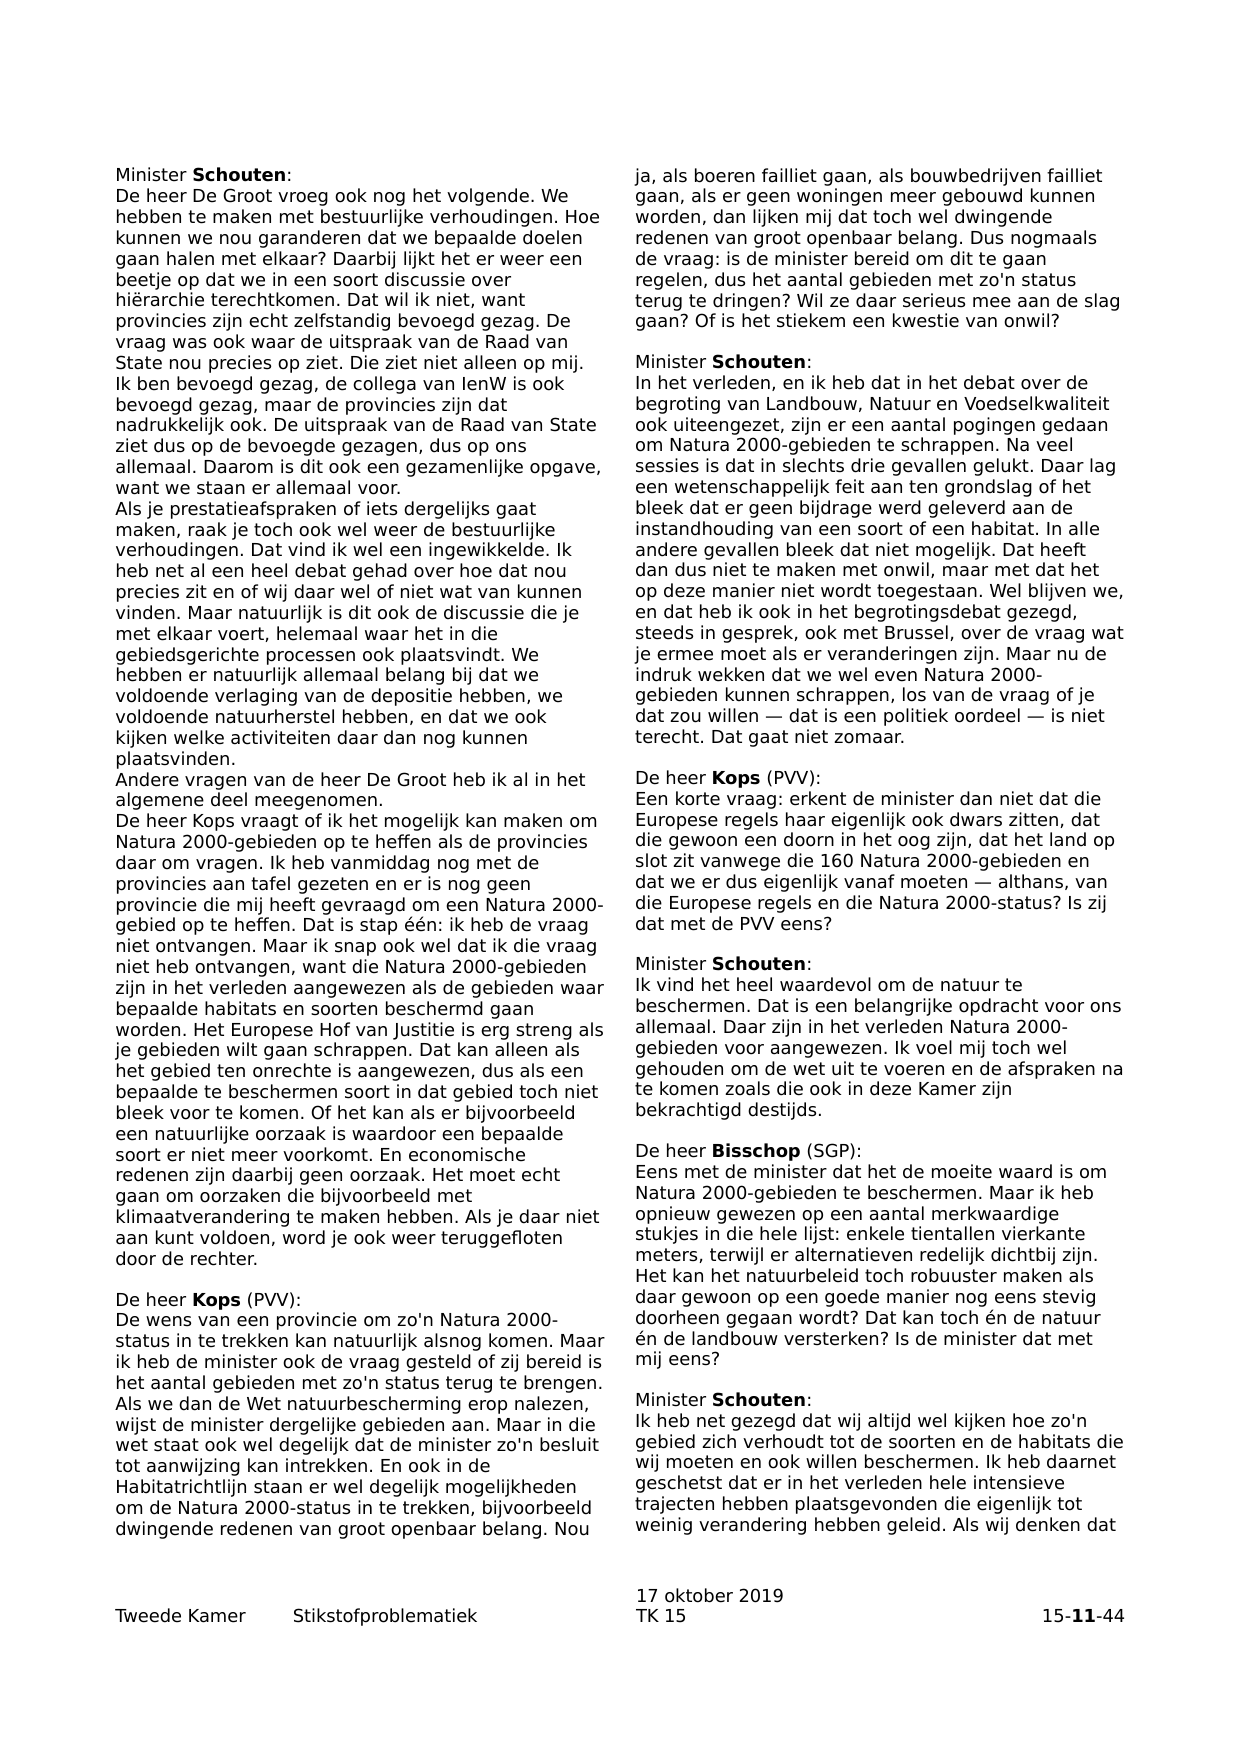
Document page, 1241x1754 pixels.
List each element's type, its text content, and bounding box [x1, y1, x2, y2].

text Ik vind het heel waardevol om de natuur te beschermen. Dat is een belangrijke opdracht voor ons allemaal. Daar zijn in het verleden Natura 2000-gebieden voor aangewezen. Ik voel mij toch wel gehouden om de wet uit te voeren en de afspraken na te komen zoals die ook in deze Kamer zijn bekrachtigd destijds. [635, 975, 1125, 1121]
text Minister Schouten: [115, 165, 605, 186]
text Minister Schouten: [635, 1390, 1125, 1411]
text Minister Schouten: [635, 954, 1125, 975]
text Minister Schouten: [635, 352, 1125, 373]
text Eens met de minister dat het de moeite waard is om Natura 2000-gebieden te beschermen. Maar ik heb opnieuw gewezen op een aantal merkwaardige stukjes in die hele lijst: enkele tientallen vierkante meters, terwijl er alternatieven redelijk dichtbij zijn. Het kan het natuurbeleid toch robuuster maken als daar gewoon op een goede manier nog eens stevig doorheen gegaan wordt? Dat kan toch én de natuur én de landbouw versterken? Is de minister dat met mij eens? [635, 1162, 1125, 1370]
text Andere vragen van de heer De Groot heb ik al in het algemene deel meegenomen. [115, 769, 605, 811]
text In het verleden, en ik heb dat in het debat over de begroting van Landbouw, Natuur en Voedselkwaliteit ook uiteengezet, zijn er een aantal pogingen gedaan om Natura 2000-gebieden te schrappen. Na veel sessies is dat in slechts drie gevallen gelukt. Daar lag een wetenschappelijk feit aan ten grondslag of het bleek dat er geen bijdrage werd geleverd aan de instandhouding van een soort of een habitat. In alle andere gevallen bleek dat niet mogelijk. Dat heeft dan dus niet te maken met onwil, maar met dat het op deze manier niet wordt toegestaan. Wel blijven we, en dat heb ik ook in het begrotingsdebat gezegd, steeds in gesprek, ook met Brussel, over de vraag wat je ermee moet als er veranderingen zijn. Maar nu de indruk wekken dat we wel even Natura 2000-gebieden kunnen schrappen, los van de vraag of je dat zou willen — dat is een politiek oordeel — is niet terecht. Dat gaat niet zomaar. [635, 373, 1125, 748]
text Als je prestatieafspraken of iets dergelijks gaat maken, raak je toch ook wel weer de bestuurlijke verhoudingen. Dat vind ik wel een ingewikkelde. Ik heb net al een heel debat gehad over hoe dat nou precies zit en of wij daar wel of niet wat van kunnen vinden. Maar natuurlijk is dit ook de discussie die je met elkaar voert, helemaal waar het in die gebiedsgerichte processen ook plaatsvindt. We hebben er natuurlijk allemaal belang bij dat we voldoende verlaging van de depositie hebben, we voldoende natuurherstel hebben, en dat we ook kijken welke activiteiten daar dan nog kunnen plaatsvinden. [115, 498, 605, 769]
text De heer De Groot vroeg ook nog het volgende. We hebben te maken met bestuurlijke verhoudingen. Hoe kunnen we nou garanderen dat we bepaalde doelen gaan halen met elkaar? Daarbij lijkt het er weer een beetje op dat we in een soort discussie over hiërarchie terechtkomen. Dat wil ik niet, want provincies zijn echt zelfstandig bevoegd gezag. De vraag was ook waar de uitspraak van de Raad van State nou precies op ziet. Die ziet niet alleen op mij. Ik ben bevoegd gezag, de collega van IenW is ook bevoegd gezag, maar de provincies zijn dat nadrukkelijk ook. De uitspraak van de Raad van State ziet dus op de bevoegde gezagen, dus op ons allemaal. Daarom is dit ook een gezamenlijke opgave, want we staan er allemaal voor. [115, 186, 605, 498]
text De wens van een provincie om zo'n Natura 2000-status in te trekken kan natuurlijk alsnog komen. Maar ik heb de minister ook de vraag gesteld of zij bereid is het aantal gebieden met zo'n status terug te brengen. Als we dan de Wet natuurbescherming erop nalezen, wijst de minister dergelijke gebieden aan. Maar in die wet staat ook wel degelijk dat de minister zo'n besluit tot aanwijzing kan intrekken. En ook in de Habitatrichtlijn staan er wel degelijk mogelijkheden om de Natura 2000-status in te trekken, bijvoorbeeld dwingende redenen van groot openbaar belang. Nou [115, 1310, 605, 1539]
text ja, als boeren failliet gaan, als bouwbedrijven failliet gaan, als er geen woningen meer gebouwd kunnen worden, dan lijken mij dat toch wel dwingende redenen van groot openbaar belang. Dus nogmaals de vraag: is de minister bereid om dit te gaan regelen, dus het aantal gebieden met zo'n status terug te dringen? Wil ze daar serieus mee aan de slag gaan? Of is het stiekem een kwestie van onwil? [635, 165, 1125, 332]
text De heer Kops (PVV): [115, 1289, 605, 1310]
text Een korte vraag: erkent de minister dan niet dat die Europese regels haar eigenlijk ook dwars zitten, dat die gewoon een doorn in het oog zijn, dat het land op slot zit vanwege die 160 Natura 2000-gebieden en dat we er dus eigenlijk vanaf moeten — althans, van die Europese regels en die Natura 2000-status? Is zij dat met de PVV eens? [635, 788, 1125, 934]
text De heer Kops vraagt of ik het mogelijk kan maken om Natura 2000-gebieden op te heffen als de provincies daar om vragen. Ik heb vanmiddag nog met de provincies aan tafel gezeten en er is nog geen provincie die mij heeft gevraagd om een Natura 2000-gebied op te heffen. Dat is stap één: ik heb de vraag niet ontvangen. Maar ik snap ook wel dat ik die vraag niet heb ontvangen, want die Natura 2000-gebieden zijn in het verleden aangewezen als de gebieden waar bepaalde habitats en soorten beschermd gaan worden. Het Europese Hof van Justitie is erg streng als je gebieden wilt gaan schrappen. Dat kan alleen als het gebied ten onrechte is aangewezen, dus als een bepaalde te beschermen soort in dat gebied toch niet bleek voor te komen. Of het kan als er bijvoorbeeld een natuurlijke oorzaak is waardoor een bepaalde soort er niet meer voorkomt. En economische redenen zijn daarbij geen oorzaak. Het moet echt gaan om oorzaken die bijvoorbeeld met klimaatverandering te maken hebben. Als je daar niet aan kunt voldoen, word je ook weer teruggefloten door de rechter. [115, 811, 605, 1269]
text De heer Bisschop (SGP): [635, 1141, 1125, 1162]
text De heer Kops (PVV): [635, 768, 1125, 788]
text Ik heb net gezegd dat wij altijd wel kijken hoe zo'n gebied zich verhoudt tot de soorten en de habitats die wij moeten en ook willen beschermen. Ik heb daarnet geschetst dat er in het verleden hele intensieve trajecten hebben plaatsgevonden die eigenlijk tot weinig verandering hebben geleid. Als wij denken dat [635, 1411, 1125, 1536]
